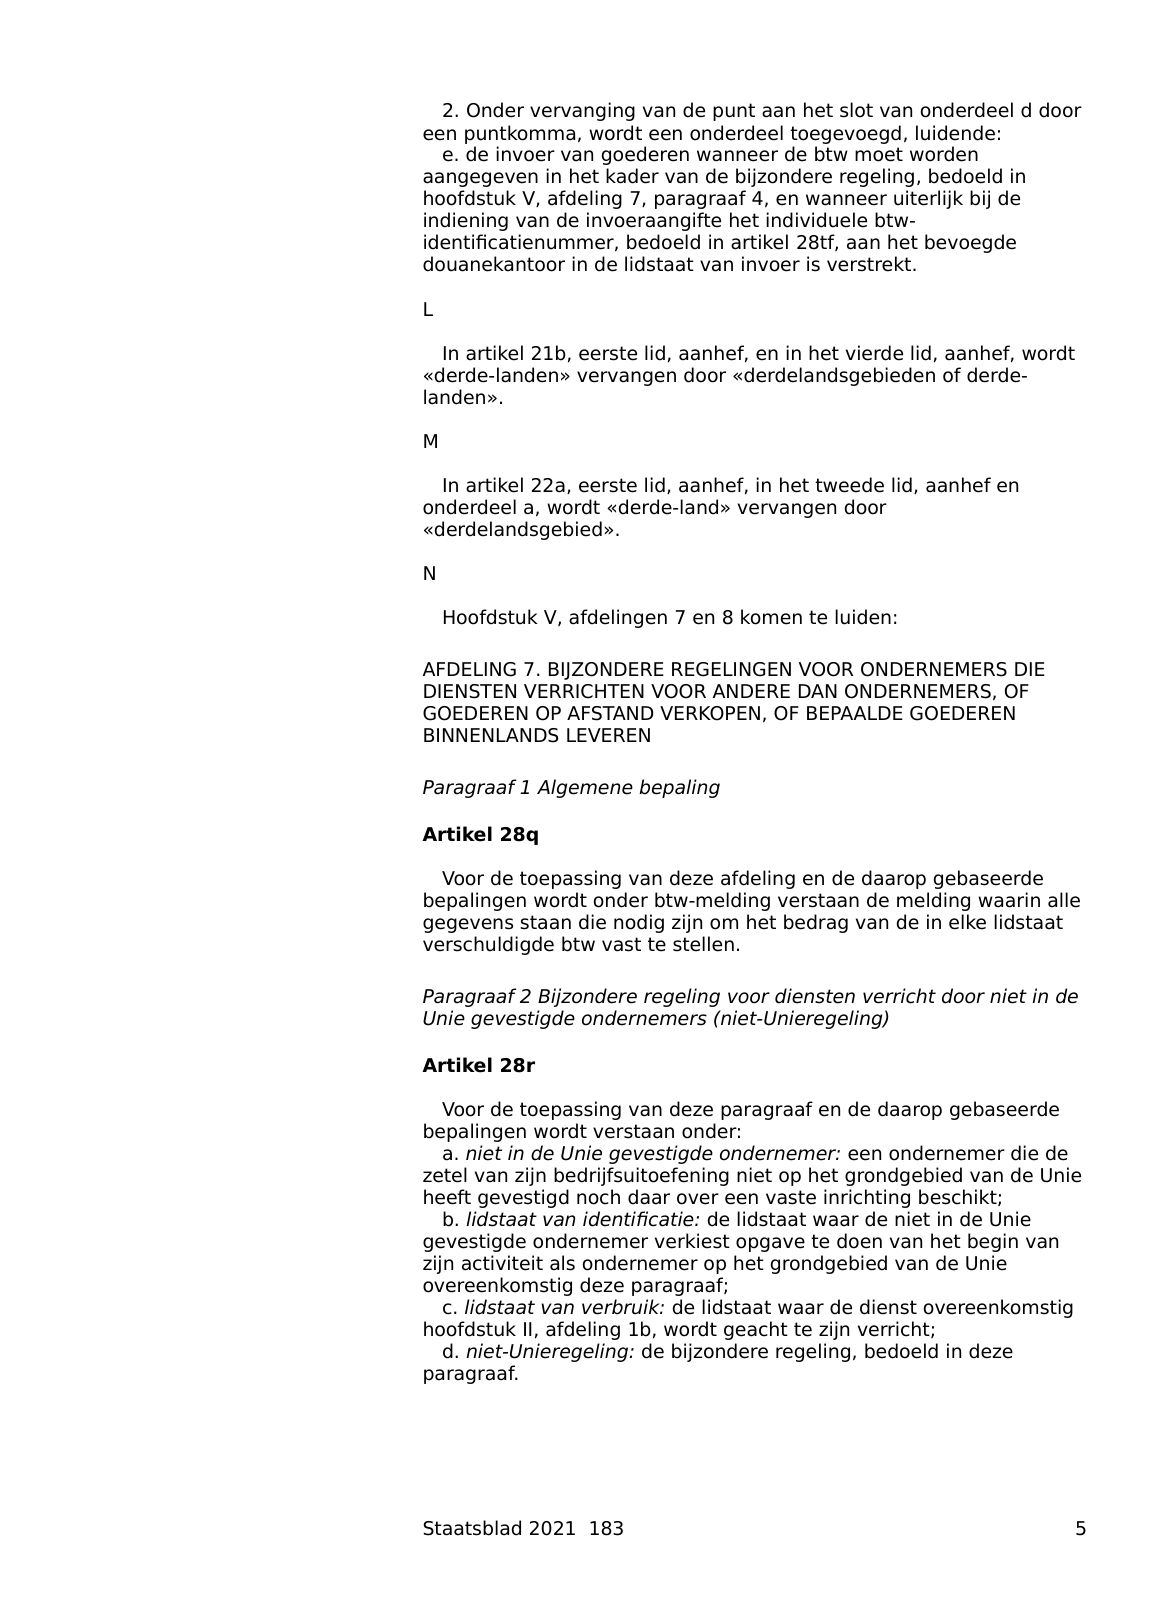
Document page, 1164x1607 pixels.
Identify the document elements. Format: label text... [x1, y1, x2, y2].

text c. lidstaat van verbruik: de lidstaat waar de dienst overeenkomstig hoofdstuk II, afdeling 1b, wordt geacht te zijn verricht; [422, 1297, 1087, 1341]
text M [422, 431, 1087, 453]
text 2. Onder vervanging van de punt aan het slot van onderdeel d door een puntkomma, wordt een onderdeel toegevoegd, luidende: [422, 100, 1087, 144]
text L [422, 298, 1087, 320]
text In artikel 22a, eerste lid, aanhef, in het tweede lid, aanhef en onderdeel a, wordt «derde-land» vervangen door «derdelandsgebied». [422, 475, 1087, 541]
text d. niet-Unieregeling: de bijzondere regeling, bedoeld in deze paragraaf. [422, 1341, 1087, 1385]
text Voor de toepassing van deze paragraaf en de daarop gebaseerde bepalingen wordt verstaan onder: [422, 1099, 1087, 1143]
subtitle Artikel 28r [422, 1055, 1087, 1077]
text Voor de toepassing van deze afdeling en de daarop gebaseerde bepalingen wordt onder btw-melding verstaan de melding waarin alle gegevens staan die nodig zijn om het bedrag van de in elke lidstaat verschuldigde btw vast te stellen. [422, 868, 1087, 956]
text Hoofdstuk V, afdelingen 7 en 8 komen te luiden: [422, 607, 1087, 629]
text e. de invoer van goederen wanneer de btw moet worden aangegeven in het kader van de bijzondere regeling, bedoeld in hoofdstuk V, afdeling 7, paragraaf 4, en wanneer uiterlijk bij de indiening van de invoeraangifte het individuele btw-identificatienummer, bedoeld in artikel 28tf, aan het bevoegde douanekantoor in de lidstaat van invoer is verstrekt. [422, 144, 1087, 276]
text In artikel 21b, eerste lid, aanhef, en in het vierde lid, aanhef, wordt «derde-landen» vervangen door «derdelandsgebieden of derde-landen». [422, 343, 1087, 408]
text N [422, 563, 1087, 585]
subtitle AFDELING 7. BIJZONDERE REGELINGEN VOOR ONDERNEMERS DIE DIENSTEN VERRICHTEN VOOR ANDERE DAN ONDERNEMERS, OF GOEDEREN OP AFSTAND VERKOPEN, OF BEPAALDE GOEDEREN BINNENLANDS LEVEREN [422, 659, 1087, 747]
subtitle Artikel 28q [422, 824, 1087, 846]
text a. niet in de Unie gevestigde ondernemer: een ondernemer die de zetel van zijn bedrijfsuitoefening niet op het grondgebied van de Unie heeft gevestigd noch daar over een vaste inrichting beschikt; [422, 1143, 1087, 1209]
text b. lidstaat van identificatie: de lidstaat waar de niet in de Unie gevestigde ondernemer verkiest opgave te doen van het begin van zijn activiteit als ondernemer op het grondgebied van de Unie overeenkomstig deze paragraaf; [422, 1209, 1087, 1297]
subtitle Paragraaf 1 Algemene bepaling [422, 777, 1087, 799]
subtitle Paragraaf 2 Bijzondere regeling voor diensten verricht door niet in de Unie gevestigde ondernemers (niet-Unieregeling) [422, 986, 1087, 1030]
